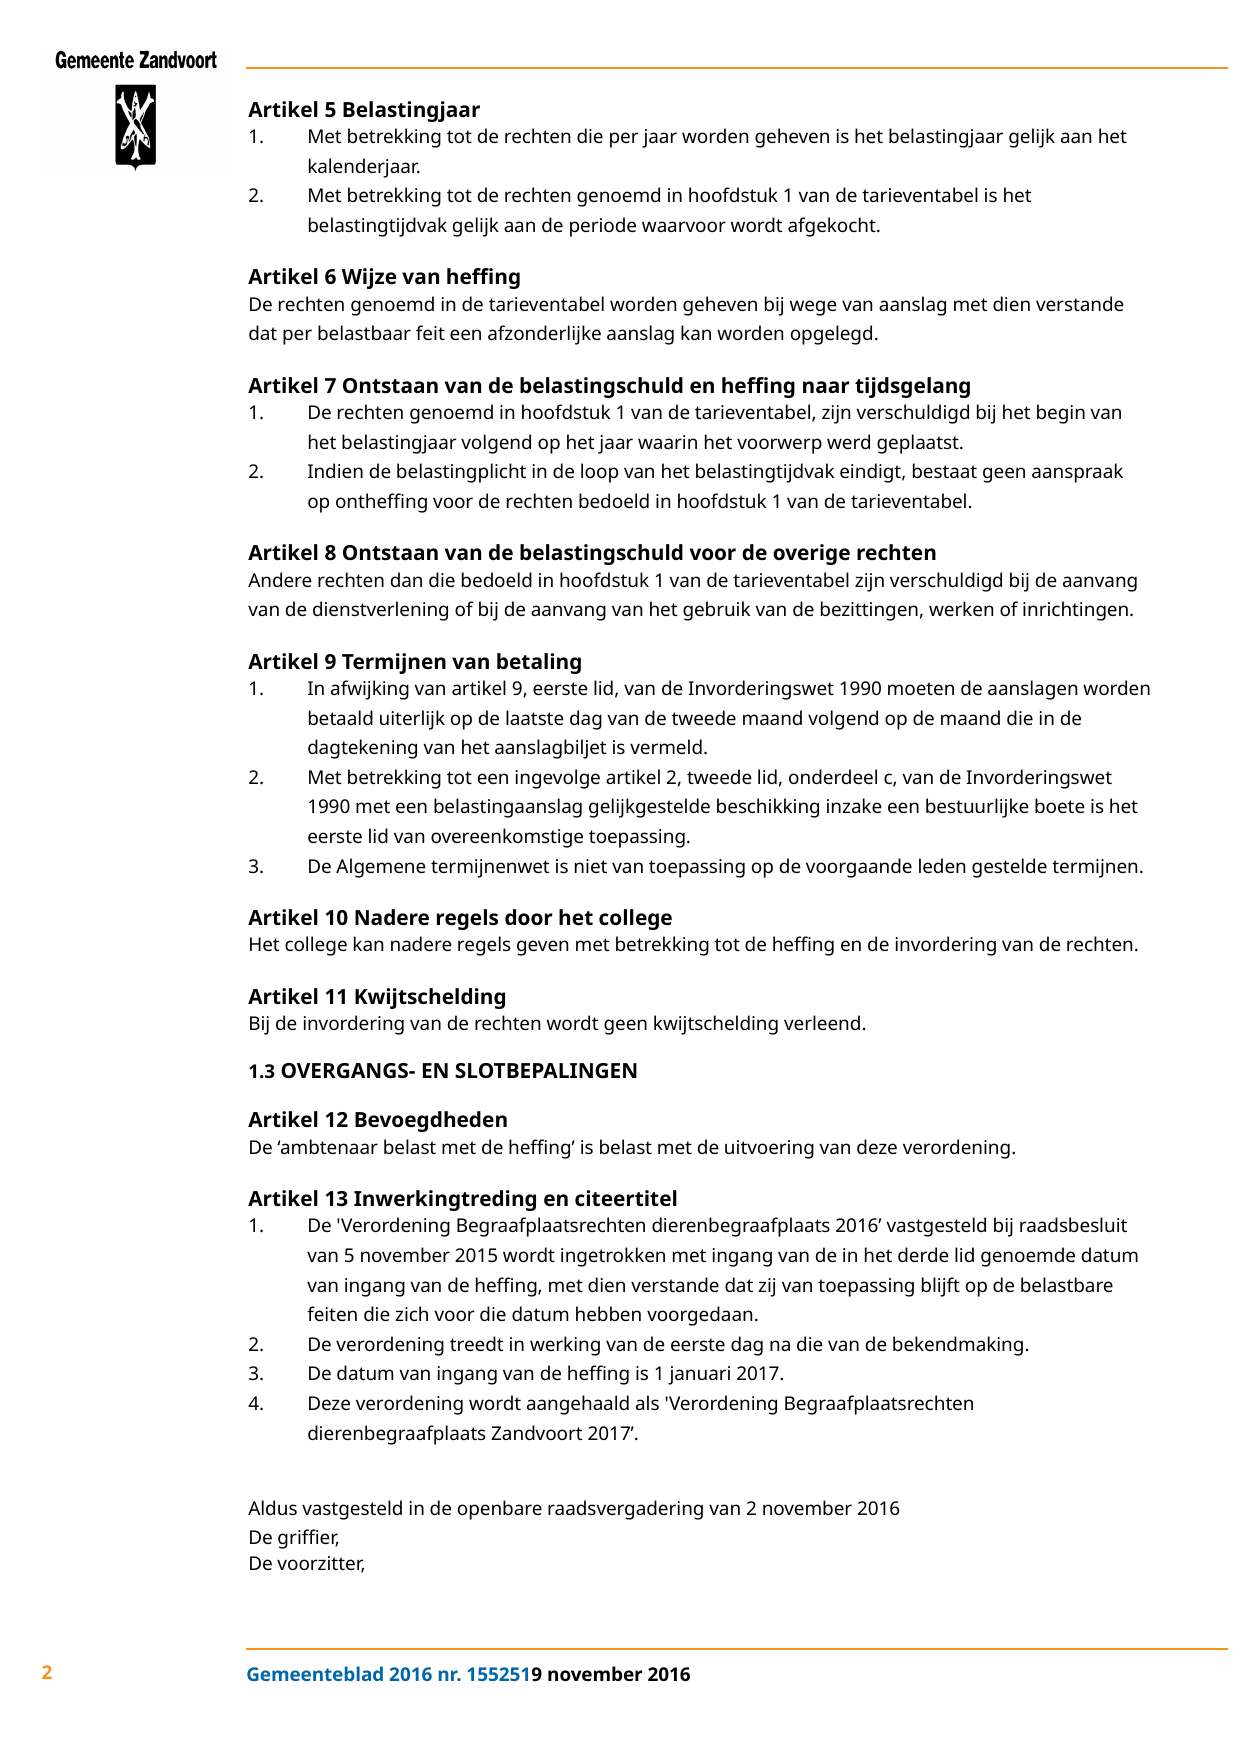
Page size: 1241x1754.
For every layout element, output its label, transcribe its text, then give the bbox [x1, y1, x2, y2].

text Artikel 12 Bevoegdheden [248, 1105, 1152, 1134]
text Artikel 10 Nadere regels door het college [248, 903, 1152, 932]
text Artikel 13 Inwerkingtreding en citeertitel [248, 1184, 1152, 1213]
text De ‘ambtenaar belast met de heffing’ is belast met de uitvoering van deze verordening. [248, 1134, 1152, 1159]
list Indien de belastingplicht in de loop van het belastingtijdvak eindigt, bestaat geen aanspraak op ontheffing voor de rechten bedoeld in hoofdstuk 1 van de tarieventabel. [248, 458, 1152, 514]
text Artikel 7 Ontstaan van de belastingschuld en heffing naar tijdsgelang [248, 371, 1152, 399]
text 1.3 OVERGANGS- EN SLOTBEPALINGEN [248, 1056, 1152, 1084]
list Met betrekking tot een ingevolge artikel 2, tweede lid, onderdeel c, van de Invorderingswet 1990 met een belastingaanslag gelijkgestelde beschikking inzake een bestuurlijke boete is het eerste lid van overeenkomstige toepassing. [248, 764, 1152, 849]
text Bij de invordering van de rechten wordt geen kwijtschelding verleend. [248, 1011, 1152, 1036]
text Andere rechten dan die bedoeld in hoofdstuk 1 van de tarieventabel zijn verschuldigd bij de aanvang van de dienstverlening of bij de aanvang van het gebruik van de bezittingen, werken of inrichtingen. [248, 567, 1152, 622]
text Artikel 8 Ontstaan van de belastingschuld voor de overige rechten [248, 538, 1152, 567]
text Artikel 9 Termijnen van betaling [248, 647, 1152, 675]
text Artikel 5 Belastingjaar [248, 95, 1152, 123]
list De verordening treedt in werking van de eerste dag na die van de bekendmaking. [248, 1331, 1152, 1357]
text Aldus vastgesteld in de openbare raadsvergadering van 2 november 2016 [248, 1495, 1152, 1521]
list De Algemene termijnenwet is niet van toepassing op de voorgaande leden gestelde termijnen. [248, 853, 1152, 878]
text De griffier, [248, 1524, 1152, 1550]
text Het college kan nadere regels geven met betrekking tot de heffing en de invordering van de rechten. [248, 932, 1152, 957]
text De rechten genoemd in de tarieventabel worden geheven bij wege van aanslag met dien verstande dat per belastbaar feit een afzonderlijke aanslag kan worden opgelegd. [248, 291, 1152, 346]
list De datum van ingang van de heffing is 1 januari 2017. [248, 1361, 1152, 1386]
picture [41, 47, 231, 172]
text Artikel 6 Wijze van heffing [248, 262, 1152, 291]
list Met betrekking tot de rechten die per jaar worden geheven is het belastingjaar gelijk aan het kalenderjaar. [248, 123, 1152, 178]
list De 'Verordening Begraafplaatsrechten dierenbegraafplaats 2016’ vastgesteld bij raadsbesluit van 5 november 2015 wordt ingetrokken met ingang van de in het derde lid genoemde datum van ingang van de heffing, met dien verstande dat zij van toepassing blijft op de belastbare feiten die zich voor die datum hebben voorgedaan. [248, 1213, 1152, 1327]
list In afwijking van artikel 9, eerste lid, van de Invorderingswet 1990 moeten de aanslagen worden betaald uiterlijk op de laatste dag van de tweede maand volgend op de maand die in de dagtekening van het aanslagbiljet is vermeld. [248, 675, 1152, 760]
list Met betrekking tot de rechten genoemd in hoofdstuk 1 van de tarieventabel is het belastingtijdvak gelijk aan de periode waarvoor wordt afgekocht. [248, 182, 1152, 238]
list Deze verordening wordt aangehaald als 'Verordening Begraafplaatsrechten dierenbegraafplaats Zandvoort 2017’. [248, 1390, 1152, 1446]
text Artikel 11 Kwijtschelding [248, 982, 1152, 1011]
text De voorzitter, [248, 1550, 1152, 1576]
list De rechten genoemd in hoofdstuk 1 van de tarieventabel, zijn verschuldigd bij het begin van het belastingjaar volgend op het jaar waarin het voorwerp werd geplaatst. [248, 399, 1152, 454]
